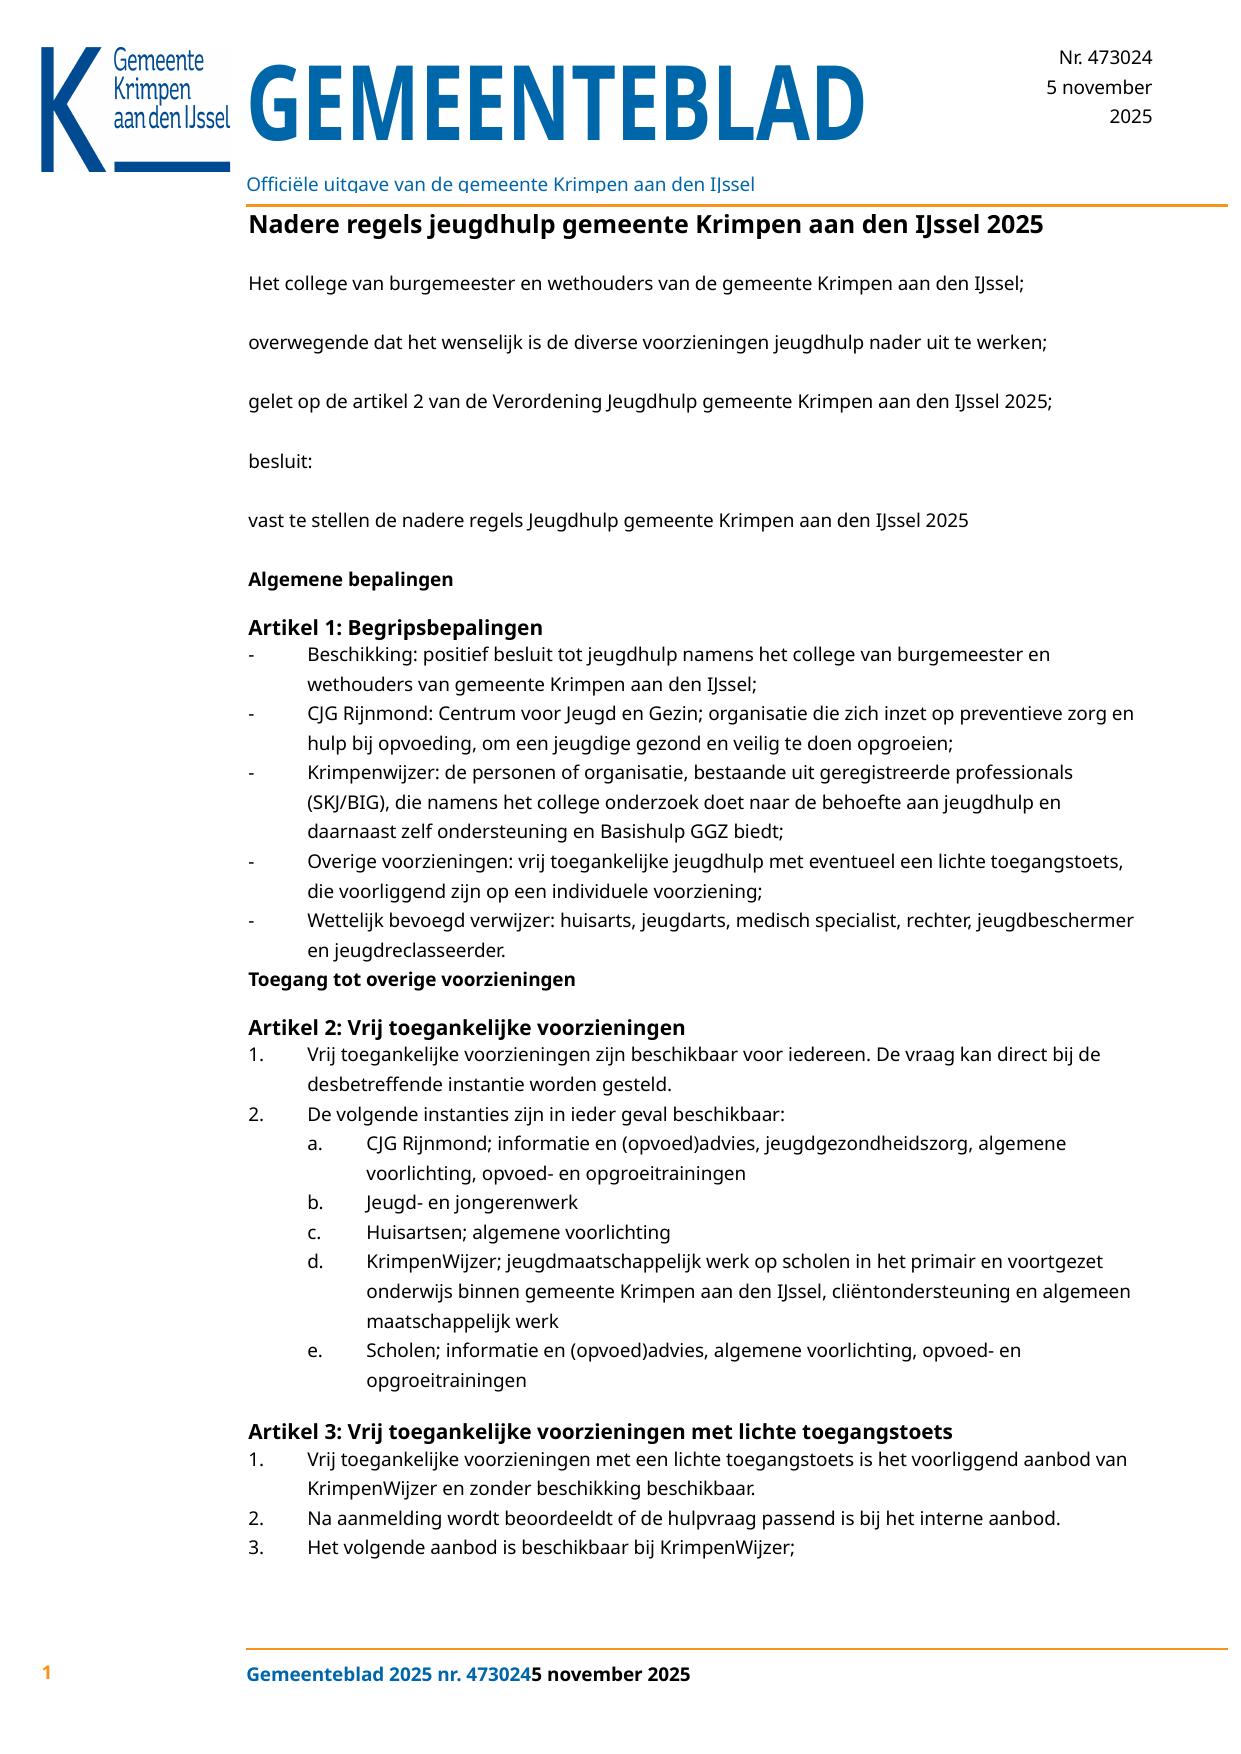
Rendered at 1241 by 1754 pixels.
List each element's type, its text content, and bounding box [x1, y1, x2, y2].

text besluit: [248, 448, 1152, 473]
list Huisartsen; algemene voorlichting [307, 1219, 1152, 1245]
text Algemene bepalingen [248, 566, 1152, 592]
text Artikel 1: Begripsbepalingen [248, 613, 1152, 641]
list KrimpenWijzer; jeugdmaatschappelijk werk op scholen in het primair en voortgezet onderwijs binnen gemeente Krimpen aan den IJssel, cliëntondersteuning en algemeen maatschappelijk werk [307, 1249, 1152, 1333]
text overwegende dat het wenselijk is de diverse voorzieningen jeugdhulp nader uit te werken; [248, 329, 1152, 355]
list Krimpenwijzer: de personen of organisatie, bestaande uit geregistreerde professionals (SKJ/BIG), die namens het college onderzoek doet naar de behoefte aan jeugdhulp en daarnaast zelf ondersteuning en Basishulp GGZ biedt; [248, 759, 1152, 844]
list Beschikking: positief besluit tot jeugdhulp namens het college van burgemeester en wethouders van gemeente Krimpen aan den IJssel; [248, 641, 1152, 696]
list Vrij toegankelijke voorzieningen met een lichte toegangstoets is het voorliggend aanbod van KrimpenWijzer en zonder beschikking beschikbaar. [248, 1446, 1152, 1501]
list Overige voorzieningen: vrij toegankelijke jeugdhulp met eventueel een lichte toegangstoets, die voorliggend zijn op een individuele voorziening; [248, 848, 1152, 903]
list Jeugd- en jongerenwerk [307, 1189, 1152, 1215]
text Nadere regels jeugdhulp gemeente Krimpen aan den IJssel 2025 [248, 207, 1152, 241]
text Toegang tot overige voorzieningen [248, 967, 1152, 992]
list De volgende instanties zijn in ieder geval beschikbaar: [248, 1101, 1152, 1126]
list Na aanmelding wordt beoordeeldt of de hulpvraag passend is bij het interne aanbod. [248, 1505, 1152, 1531]
picture [41, 47, 231, 172]
list Wettelijk bevoegd verwijzer: huisarts, jeugdarts, medisch specialist, rechter, jeugdbeschermer en jeugdreclasseerder. [248, 907, 1152, 963]
text Artikel 3: Vrij toegankelijke voorzieningen met lichte toegangstoets [248, 1417, 1152, 1446]
list Vrij toegankelijke voorzieningen zijn beschikbaar voor iedereen. De vraag kan direct bij de desbetreffende instantie worden gesteld. [248, 1042, 1152, 1097]
text Artikel 2: Vrij toegankelijke voorzieningen [248, 1013, 1152, 1042]
list Scholen; informatie en (opvoed)advies, algemene voorlichting, opvoed- en opgroeitrainingen [307, 1337, 1152, 1393]
list CJG Rijnmond; informatie en (opvoed)advies, jeugdgezondheidszorg, algemene voorlichting, opvoed- en opgroeitrainingen [307, 1130, 1152, 1186]
text gelet op de artikel 2 van de Verordening Jeugdhulp gemeente Krimpen aan den IJssel 2025; [248, 389, 1152, 414]
text vast te stellen de nadere regels Jeugdhulp gemeente Krimpen aan den IJssel 2025 [248, 507, 1152, 533]
list Het volgende aanbod is beschikbaar bij KrimpenWijzer; [248, 1534, 1152, 1560]
text Het college van burgemeester en wethouders van de gemeente Krimpen aan den IJssel; [248, 270, 1152, 296]
list CJG Rijnmond: Centrum voor Jeugd en Gezin; organisatie die zich inzet op preventieve zorg en hulp bij opvoeding, om een jeugdige gezond en veilig te doen opgroeien; [248, 700, 1152, 756]
